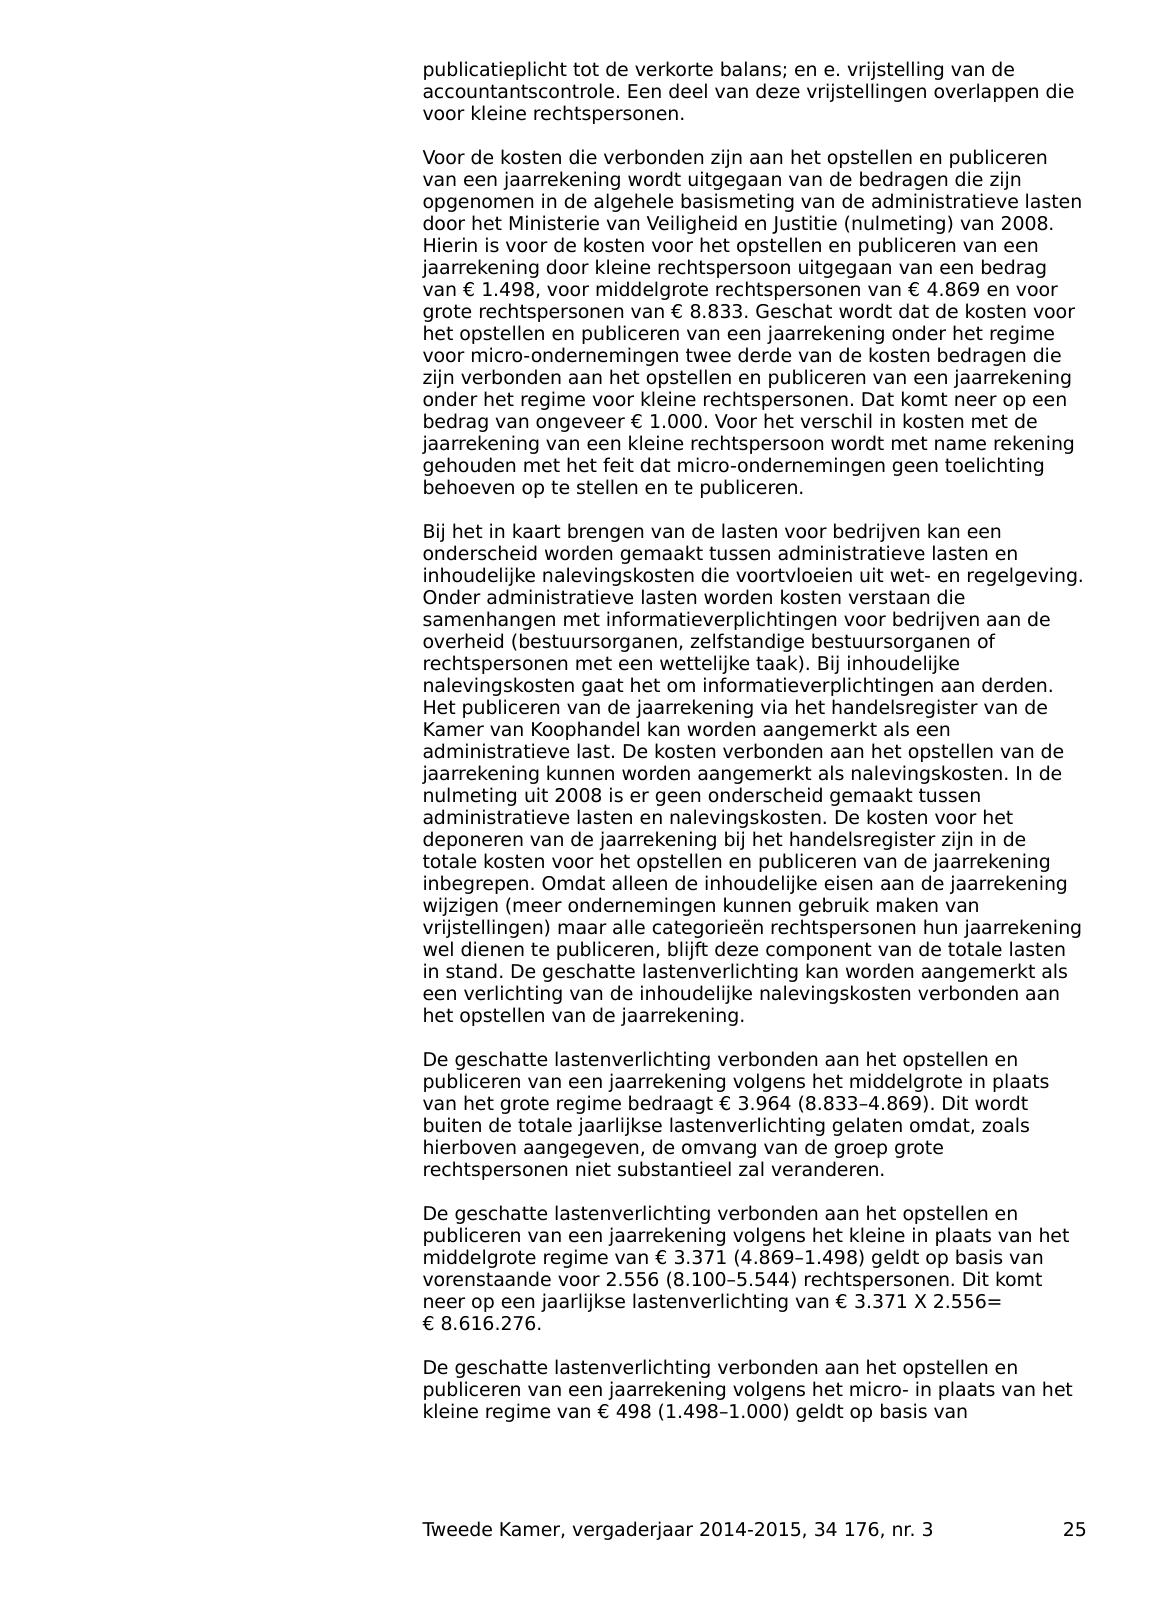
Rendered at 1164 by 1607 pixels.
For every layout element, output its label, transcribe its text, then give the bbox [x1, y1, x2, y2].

text De geschatte lastenverlichting verbonden aan het opstellen en publiceren van een jaarrekening volgens het kleine in plaats van het middelgrote regime van € 3.371 (4.869–1.498) geldt op basis van vorenstaande voor 2.556 (8.100–5.544) rechtspersonen. Dit komt neer op een jaarlijkse lastenverlichting van € 3.371 X 2.556= € 8.616.276. [422, 1203, 1087, 1335]
text De geschatte lastenverlichting verbonden aan het opstellen en publiceren van een jaarrekening volgens het middelgrote in plaats van het grote regime bedraagt € 3.964 (8.833–4.869). Dit wordt buiten de totale jaarlijkse lastenverlichting gelaten omdat, zoals hierboven aangegeven, de omvang van de groep grote rechtspersonen niet substantieel zal veranderen. [422, 1049, 1087, 1181]
text Voor de kosten die verbonden zijn aan het opstellen en publiceren van een jaarrekening wordt uitgegaan van de bedragen die zijn opgenomen in de algehele basismeting van de administratieve lasten door het Ministerie van Veiligheid en Justitie (nulmeting) van 2008. Hierin is voor de kosten voor het opstellen en publiceren van een jaarrekening door kleine rechtspersoon uitgegaan van een bedrag van € 1.498, voor middelgrote rechtspersonen van € 4.869 en voor grote rechtspersonen van € 8.833. Geschat wordt dat de kosten voor het opstellen en publiceren van een jaarrekening onder het regime voor micro-ondernemingen twee derde van de kosten bedragen die zijn verbonden aan het opstellen en publiceren van een jaarrekening onder het regime voor kleine rechtspersonen. Dat komt neer op een bedrag van ongeveer € 1.000. Voor het verschil in kosten met de jaarrekening van een kleine rechtspersoon wordt met name rekening gehouden met het feit dat micro-ondernemingen geen toelichting behoeven op te stellen en te publiceren. [422, 147, 1087, 499]
text Bij het in kaart brengen van de lasten voor bedrijven kan een onderscheid worden gemaakt tussen administratieve lasten en inhoudelijke nalevingskosten die voortvloeien uit wet- en regelgeving. Onder administratieve lasten worden kosten verstaan die samenhangen met informatieverplichtingen voor bedrijven aan de overheid (bestuursorganen, zelfstandige bestuursorganen of rechtspersonen met een wettelijke taak). Bij inhoudelijke nalevingskosten gaat het om informatieverplichtingen aan derden. Het publiceren van de jaarrekening via het handelsregister van de Kamer van Koophandel kan worden aangemerkt als een administratieve last. De kosten verbonden aan het opstellen van de jaarrekening kunnen worden aangemerkt als nalevingskosten. In de nulmeting uit 2008 is er geen onderscheid gemaakt tussen administratieve lasten en nalevingskosten. De kosten voor het deponeren van de jaarrekening bij het handelsregister zijn in de totale kosten voor het opstellen en publiceren van de jaarrekening inbegrepen. Omdat alleen de inhoudelijke eisen aan de jaarrekening wijzigen (meer ondernemingen kunnen gebruik maken van vrijstellingen) maar alle categorieën rechtspersonen hun jaarrekening wel dienen te publiceren, blijft deze component van de totale lasten in stand. De geschatte lastenverlichting kan worden aangemerkt als een verlichting van de inhoudelijke nalevingskosten verbonden aan het opstellen van de jaarrekening. [422, 521, 1087, 1027]
text publicatieplicht tot de verkorte balans; en e. vrijstelling van de accountantscontrole. Een deel van deze vrijstellingen overlappen die voor kleine rechtspersonen. [422, 59, 1087, 125]
text De geschatte lastenverlichting verbonden aan het opstellen en publiceren van een jaarrekening volgens het micro- in plaats van het kleine regime van € 498 (1.498–1.000) geldt op basis van [422, 1357, 1087, 1423]
